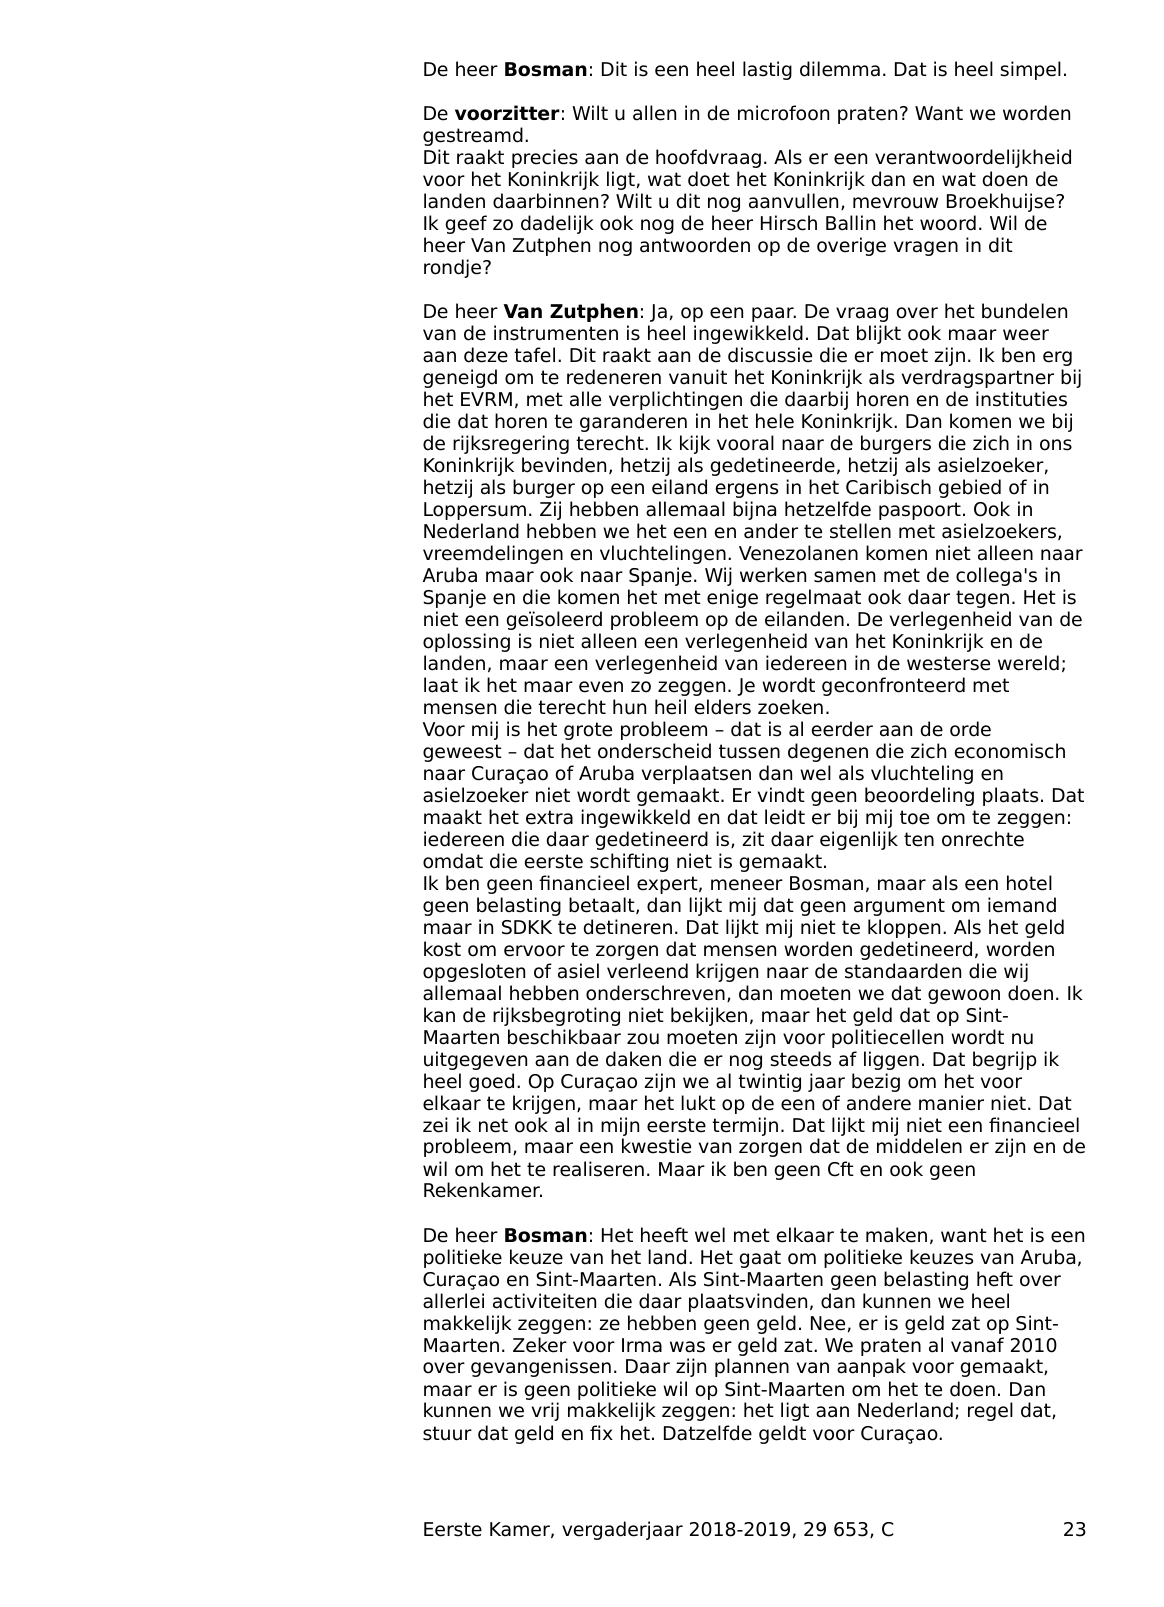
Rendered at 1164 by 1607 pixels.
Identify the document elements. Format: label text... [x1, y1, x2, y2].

text De heer Van Zutphen: Ja, op een paar. De vraag over het bundelen van de instrumenten is heel ingewikkeld. Dat blijkt ook maar weer aan deze tafel. Dit raakt aan de discussie die er moet zijn. Ik ben erg geneigd om te redeneren vanuit het Koninkrijk als verdragspartner bij het EVRM, met alle verplichtingen die daarbij horen en de instituties die dat horen te garanderen in het hele Koninkrijk. Dan komen we bij de rijksregering terecht. Ik kijk vooral naar de burgers die zich in ons Koninkrijk bevinden, hetzij als gedetineerde, hetzij als asielzoeker, hetzij als burger op een eiland ergens in het Caribisch gebied of in Loppersum. Zij hebben allemaal bijna hetzelfde paspoort. Ook in Nederland hebben we het een en ander te stellen met asielzoekers, vreemdelingen en vluchtelingen. Venezolanen komen niet alleen naar Aruba maar ook naar Spanje. Wij werken samen met de collega's in Spanje en die komen het met enige regelmaat ook daar tegen. Het is niet een geïsoleerd probleem op de eilanden. De verlegenheid van de oplossing is niet alleen een verlegenheid van het Koninkrijk en de landen, maar een verlegenheid van iedereen in de westerse wereld; laat ik het maar even zo zeggen. Je wordt geconfronteerd met mensen die terecht hun heil elders zoeken. [422, 301, 1087, 719]
text Voor mij is het grote probleem – dat is al eerder aan de orde geweest – dat het onderscheid tussen degenen die zich economisch naar Curaçao of Aruba verplaatsen dan wel als vluchteling en asielzoeker niet wordt gemaakt. Er vindt geen beoordeling plaats. Dat maakt het extra ingewikkeld en dat leidt er bij mij toe om te zeggen: iedereen die daar gedetineerd is, zit daar eigenlijk ten onrechte omdat die eerste schifting niet is gemaakt. [422, 719, 1087, 873]
text De heer Bosman: Dit is een heel lastig dilemma. Dat is heel simpel. [422, 59, 1087, 81]
text Dit raakt precies aan de hoofdvraag. Als er een verantwoordelijkheid voor het Koninkrijk ligt, wat doet het Koninkrijk dan en wat doen de landen daarbinnen? Wilt u dit nog aanvullen, mevrouw Broekhuijse? Ik geef zo dadelijk ook nog de heer Hirsch Ballin het woord. Wil de heer Van Zutphen nog antwoorden op de overige vragen in dit rondje? [422, 147, 1087, 279]
text De voorzitter: Wilt u allen in de microfoon praten? Want we worden gestreamd. [422, 103, 1087, 147]
text De heer Bosman: Het heeft wel met elkaar te maken, want het is een politieke keuze van het land. Het gaat om politieke keuzes van Aruba, Curaçao en Sint-Maarten. Als Sint-Maarten geen belasting heft over allerlei activiteiten die daar plaatsvinden, dan kunnen we heel makkelijk zeggen: ze hebben geen geld. Nee, er is geld zat op Sint-Maarten. Zeker voor Irma was er geld zat. We praten al vanaf 2010 over gevangenissen. Daar zijn plannen van aanpak voor gemaakt, maar er is geen politieke wil op Sint-Maarten om het te doen. Dan kunnen we vrij makkelijk zeggen: het ligt aan Nederland; regel dat, stuur dat geld en fix het. Datzelfde geldt voor Curaçao. [422, 1224, 1087, 1444]
text Ik ben geen financieel expert, meneer Bosman, maar als een hotel geen belasting betaalt, dan lijkt mij dat geen argument om iemand maar in SDKK te detineren. Dat lijkt mij niet te kloppen. Als het geld kost om ervoor te zorgen dat mensen worden gedetineerd, worden opgesloten of asiel verleend krijgen naar de standaarden die wij allemaal hebben onderschreven, dan moeten we dat gewoon doen. Ik kan de rijksbegroting niet bekijken, maar het geld dat op Sint-Maarten beschikbaar zou moeten zijn voor politiecellen wordt nu uitgegeven aan de daken die er nog steeds af liggen. Dat begrijp ik heel goed. Op Curaçao zijn we al twintig jaar bezig om het voor elkaar te krijgen, maar het lukt op de een of andere manier niet. Dat zei ik net ook al in mijn eerste termijn. Dat lijkt mij niet een financieel probleem, maar een kwestie van zorgen dat de middelen er zijn en de wil om het te realiseren. Maar ik ben geen Cft en ook geen Rekenkamer. [422, 873, 1087, 1202]
